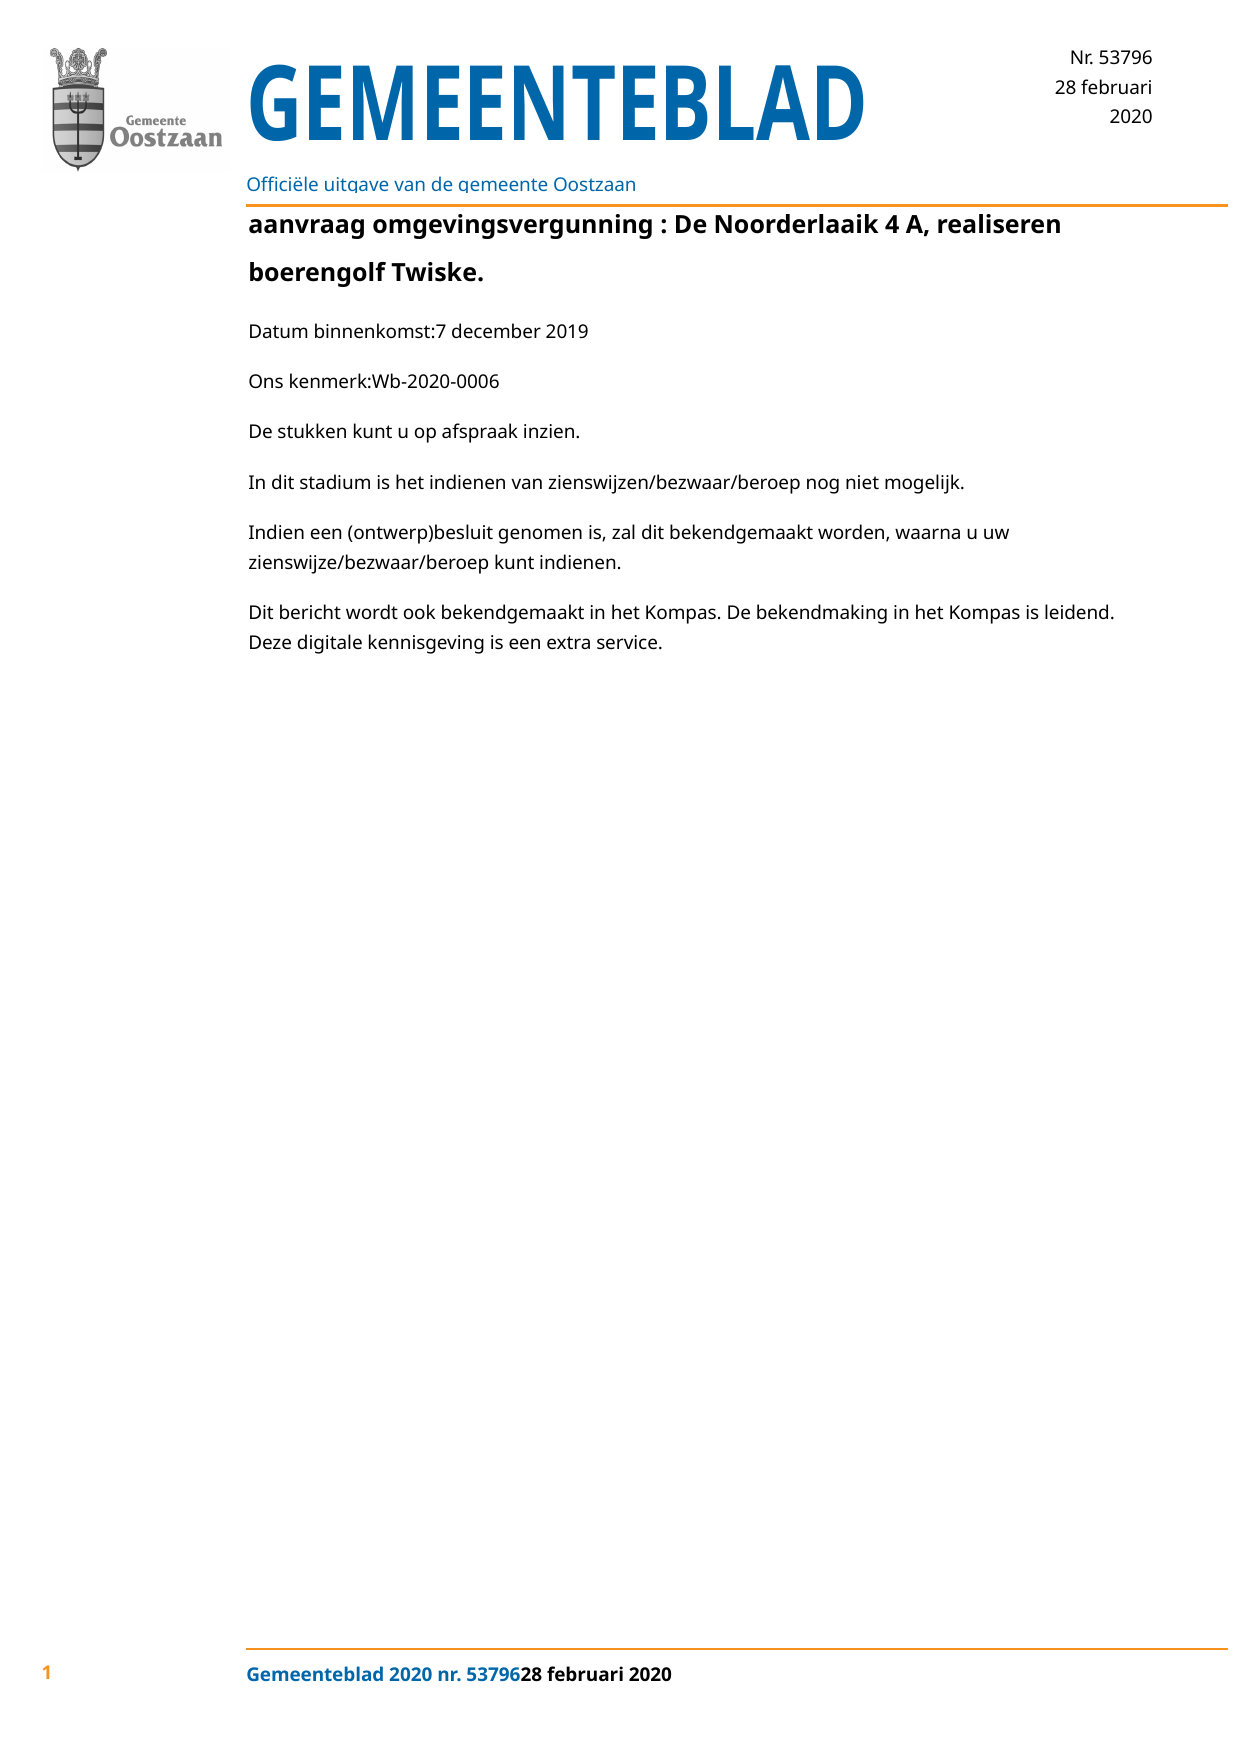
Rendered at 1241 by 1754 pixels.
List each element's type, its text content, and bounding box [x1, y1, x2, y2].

text Ons kenmerk:Wb-2020-0006 [248, 368, 1152, 394]
text Dit bericht wordt ook bekendgemaakt in het Kompas. De bekendmaking in het Kompas is leidend. Deze digitale kennisgeving is een extra service. [248, 599, 1152, 655]
picture [41, 47, 231, 172]
text De stukken kunt u op afspraak inzien. [248, 419, 1152, 444]
text Datum binnenkomst:7 december 2019 [248, 318, 1152, 344]
text Indien een (ontwerp)besluit genomen is, zal dit bekendgemaakt worden, waarna u uw zienswijze/bezwaar/beroep kunt indienen. [248, 519, 1152, 575]
text In dit stadium is het indienen van zienswijzen/bezwaar/beroep nog niet mogelijk. [248, 469, 1152, 495]
text aanvraag omgevingsvergunning : De Noorderlaaik 4 A, realiseren boerengolf Twiske. [248, 207, 1152, 288]
